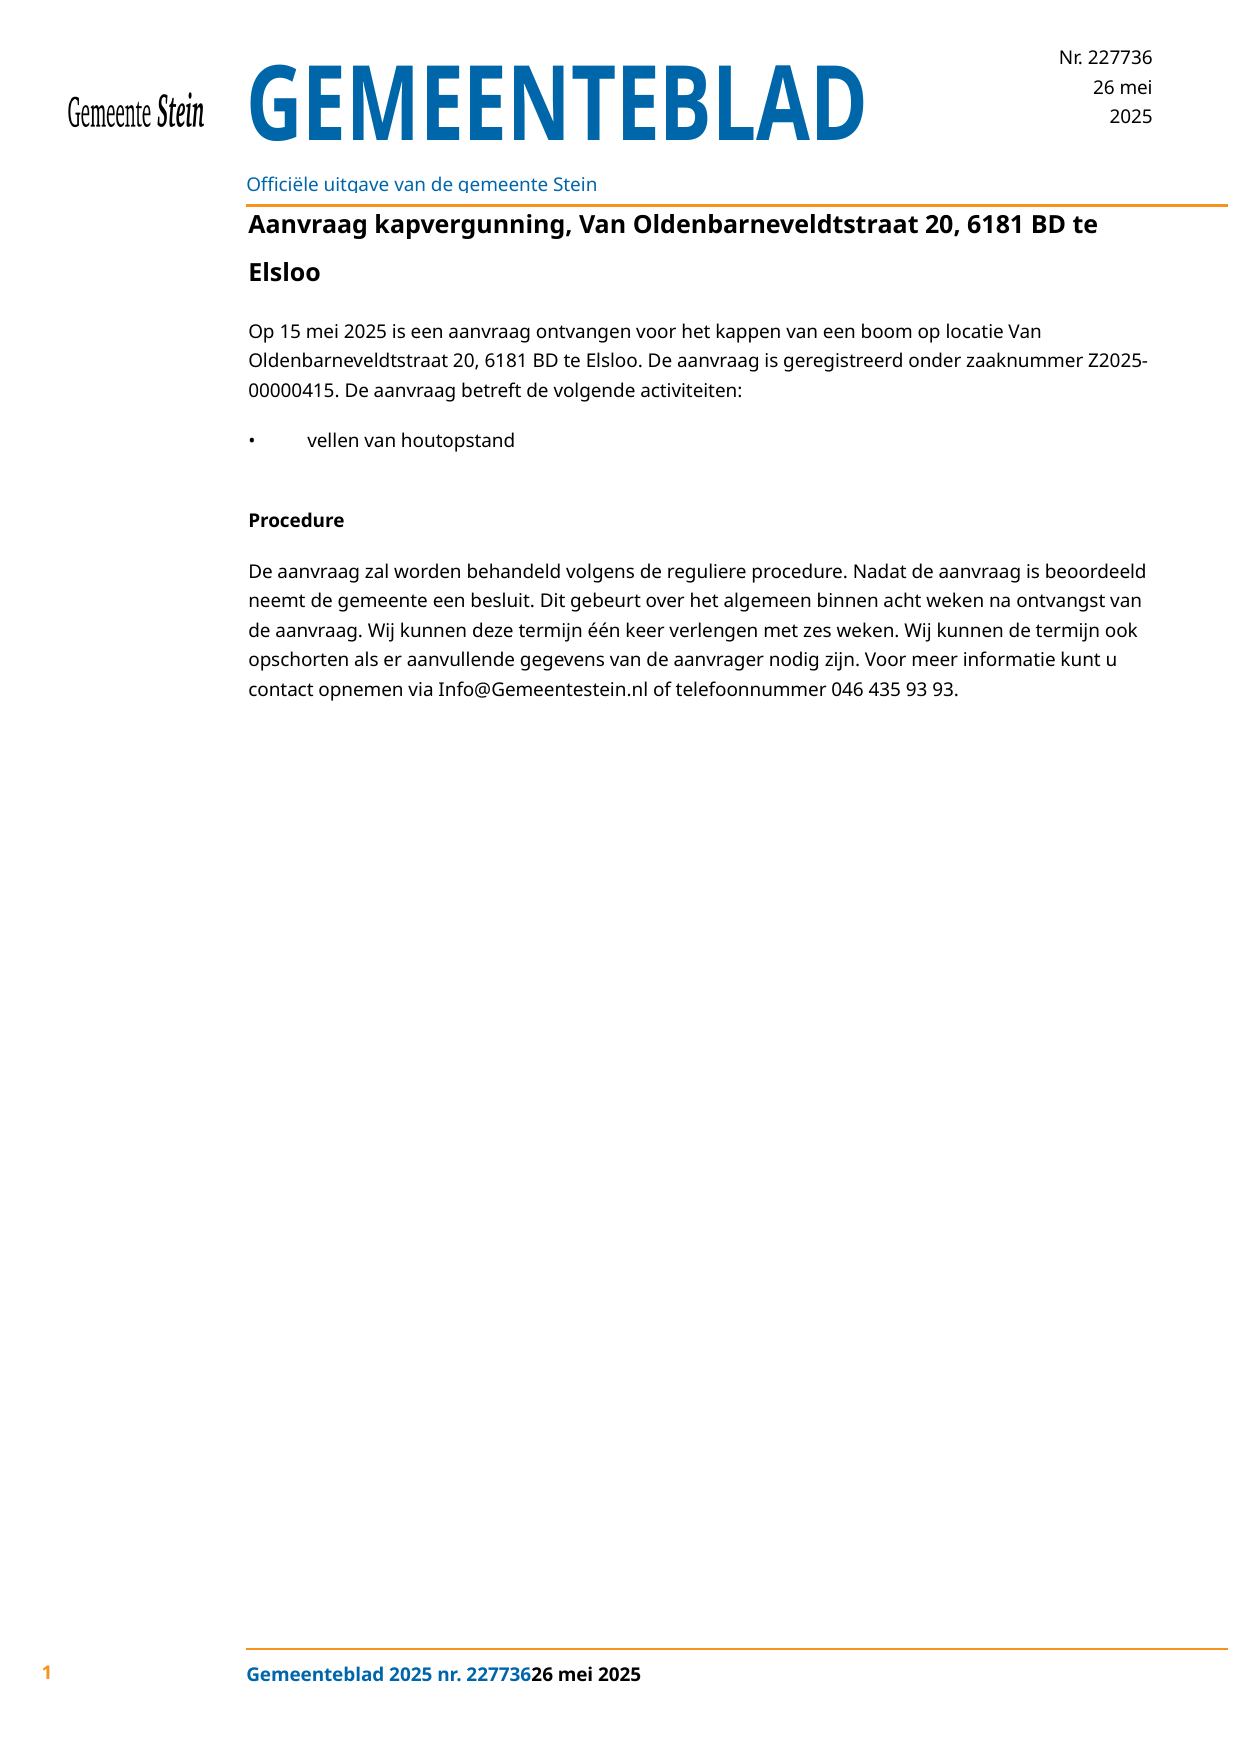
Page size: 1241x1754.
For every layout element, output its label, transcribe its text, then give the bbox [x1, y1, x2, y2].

text De aanvraag zal worden behandeld volgens de reguliere procedure. Nadat de aanvraag is beoordeeld neemt de gemeente een besluit. Dit gebeurt over het algemeen binnen acht weken na ontvangst van de aanvraag. Wij kunnen deze termijn één keer verlengen met zes weken. Wij kunnen de termijn ook opschorten als er aanvullende gegevens van de aanvrager nodig zijn. Voor meer informatie kunt u contact opnemen via Info@Gemeentestein.nl of telefoonnummer 046 435 93 93. [248, 558, 1152, 702]
text Aanvraag kapvergunning, Van Oldenbarneveldtstraat 20, 6181 BD te Elsloo [248, 207, 1152, 288]
text Procedure [248, 507, 1152, 533]
text Op 15 mei 2025 is een aanvraag ontvangen voor het kappen van een boom op locatie Van Oldenbarneveldtstraat 20, 6181 BD te Elsloo. De aanvraag is geregistreerd onder zaaknummer Z2025-00000415. De aanvraag betreft de volgende activiteiten: [248, 318, 1152, 403]
list vellen van houtopstand [248, 427, 1152, 453]
picture [41, 47, 231, 172]
